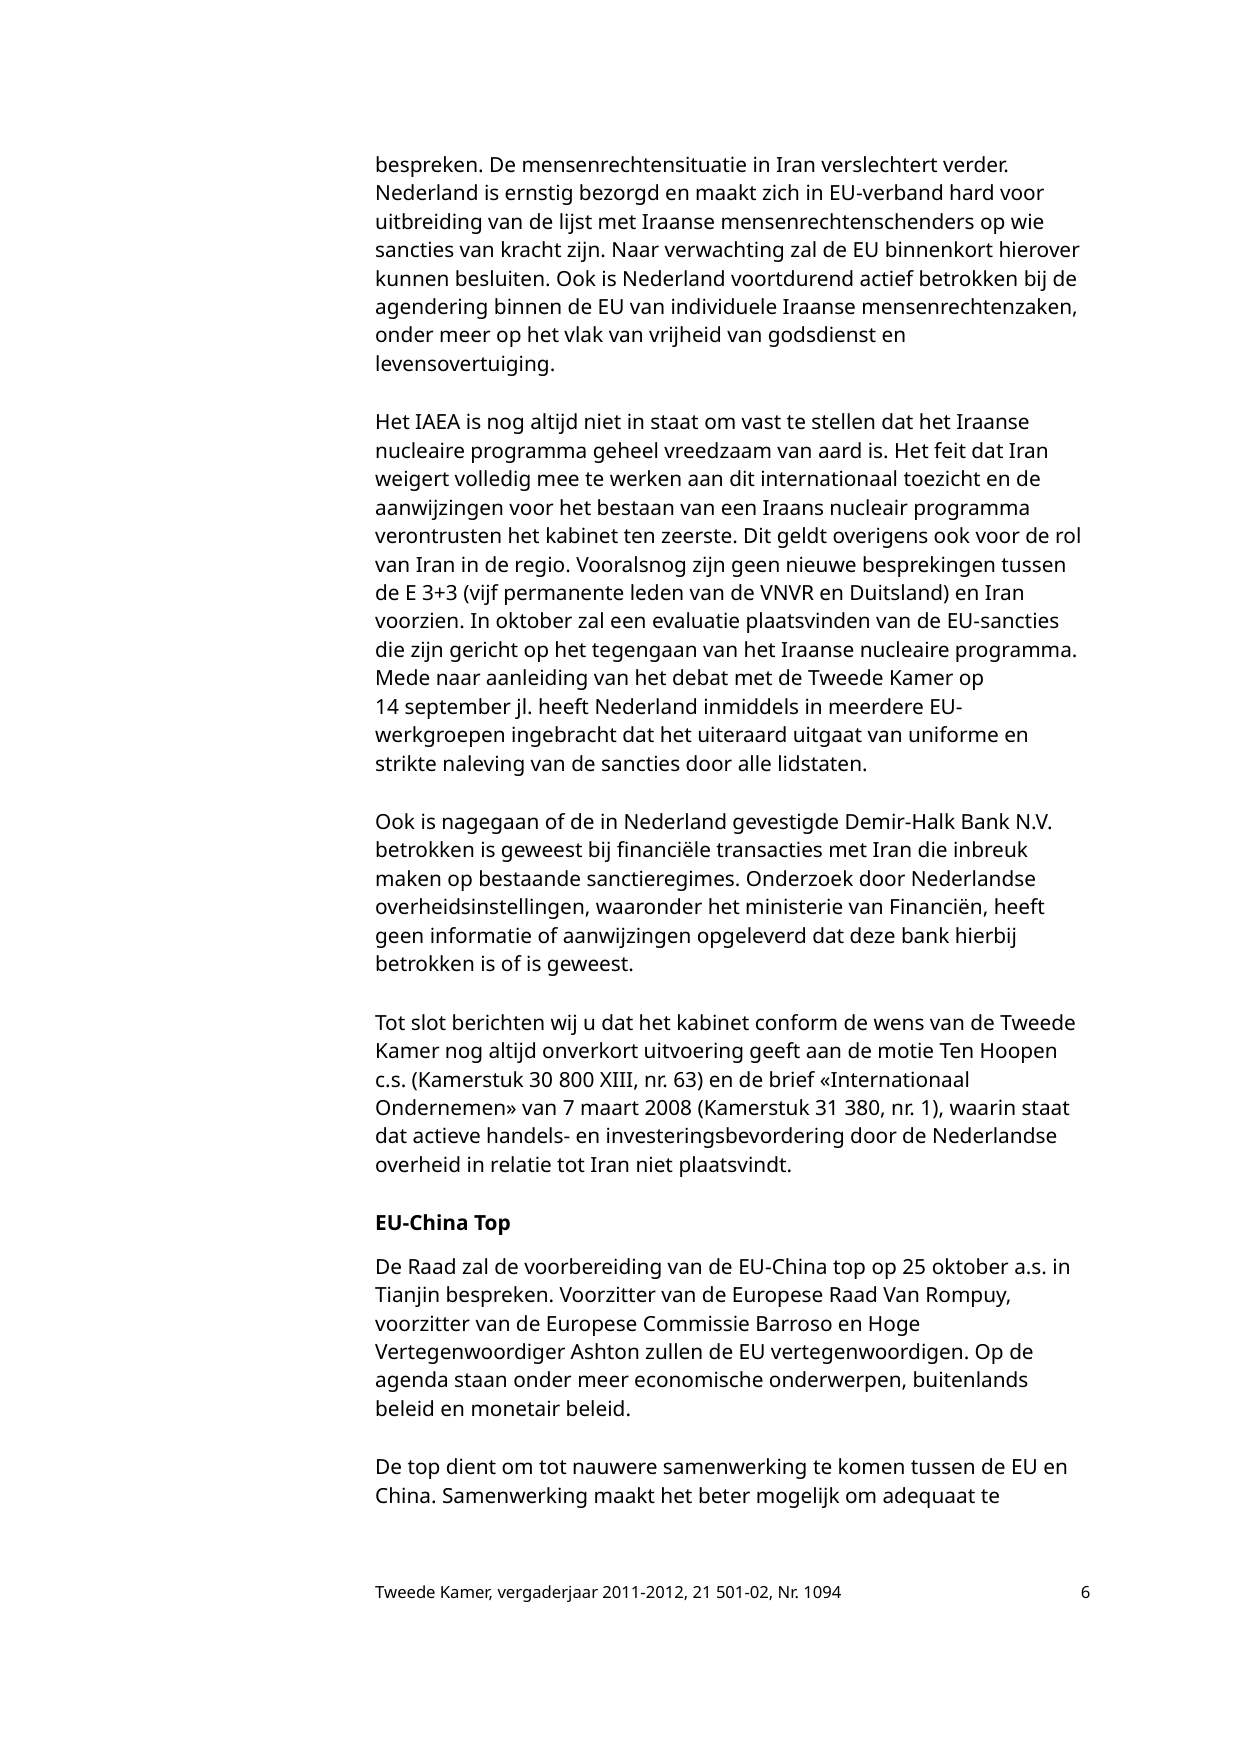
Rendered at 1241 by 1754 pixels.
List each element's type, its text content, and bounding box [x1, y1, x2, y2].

text Tot slot berichten wij u dat het kabinet conform de wens van de Tweede Kamer nog altijd onverkort uitvoering geeft aan de motie Ten Hoopen c.s. (Kamerstuk 30 800 XIII, nr. 63) en de brief «Internationaal Ondernemen» van 7 maart 2008 (Kamerstuk 31 380, nr. 1), waarin staat dat actieve handels- en investeringsbevordering door de Nederlandse overheid in relatie tot Iran niet plaatsvindt. [375, 1008, 1090, 1178]
text De top dient om tot nauwere samenwerking te komen tussen de EU en China. Samenwerking maakt het beter mogelijk om adequaat te [375, 1452, 1090, 1509]
text EU-China Top [375, 1208, 1090, 1237]
text De Raad zal de voorbereiding van de EU-China top op 25 oktober a.s. in Tianjin bespreken. Voorzitter van de Europese Raad Van Rompuy, voorzitter van de Europese Commissie Barroso en Hoge Vertegenwoordiger Ashton zullen de EU vertegenwoordigen. Op de agenda staan onder meer economische onderwerpen, buitenlands beleid en monetair beleid. [375, 1252, 1090, 1422]
text bespreken. De mensenrechtensituatie in Iran verslechtert verder. Nederland is ernstig bezorgd en maakt zich in EU-verband hard voor uitbreiding van de lijst met Iraanse mensenrechtenschenders op wie sancties van kracht zijn. Naar verwachting zal de EU binnenkort hierover kunnen besluiten. Ook is Nederland voortdurend actief betrokken bij de agendering binnen de EU van individuele Iraanse mensenrechtenzaken, onder meer op het vlak van vrijheid van godsdienst en levensovertuiging. [375, 150, 1090, 377]
text Ook is nagegaan of de in Nederland gevestigde Demir-Halk Bank N.V. betrokken is geweest bij financiële transacties met Iran die inbreuk maken op bestaande sanctieregimes. Onderzoek door Nederlandse overheidsinstellingen, waaronder het ministerie van Financiën, heeft geen informatie of aanwijzingen opgeleverd dat deze bank hierbij betrokken is of is geweest. [375, 807, 1090, 978]
text Het IAEA is nog altijd niet in staat om vast te stellen dat het Iraanse nucleaire programma geheel vreedzaam van aard is. Het feit dat Iran weigert volledig mee te werken aan dit internationaal toezicht en de aanwijzingen voor het bestaan van een Iraans nucleair programma verontrusten het kabinet ten zeerste. Dit geldt overigens ook voor de rol van Iran in de regio. Vooralsnog zijn geen nieuwe besprekingen tussen de E 3+3 (vijf permanente leden van de VNVR en Duitsland) en Iran voorzien. In oktober zal een evaluatie plaatsvinden van de EU-sancties die zijn gericht op het tegengaan van het Iraanse nucleaire programma. Mede naar aanleiding van het debat met de Tweede Kamer op 14 september jl. heeft Nederland inmiddels in meerdere EU-werkgroepen ingebracht dat het uiteraard uitgaat van uniforme en strikte naleving van de sancties door alle lidstaten. [375, 407, 1090, 777]
